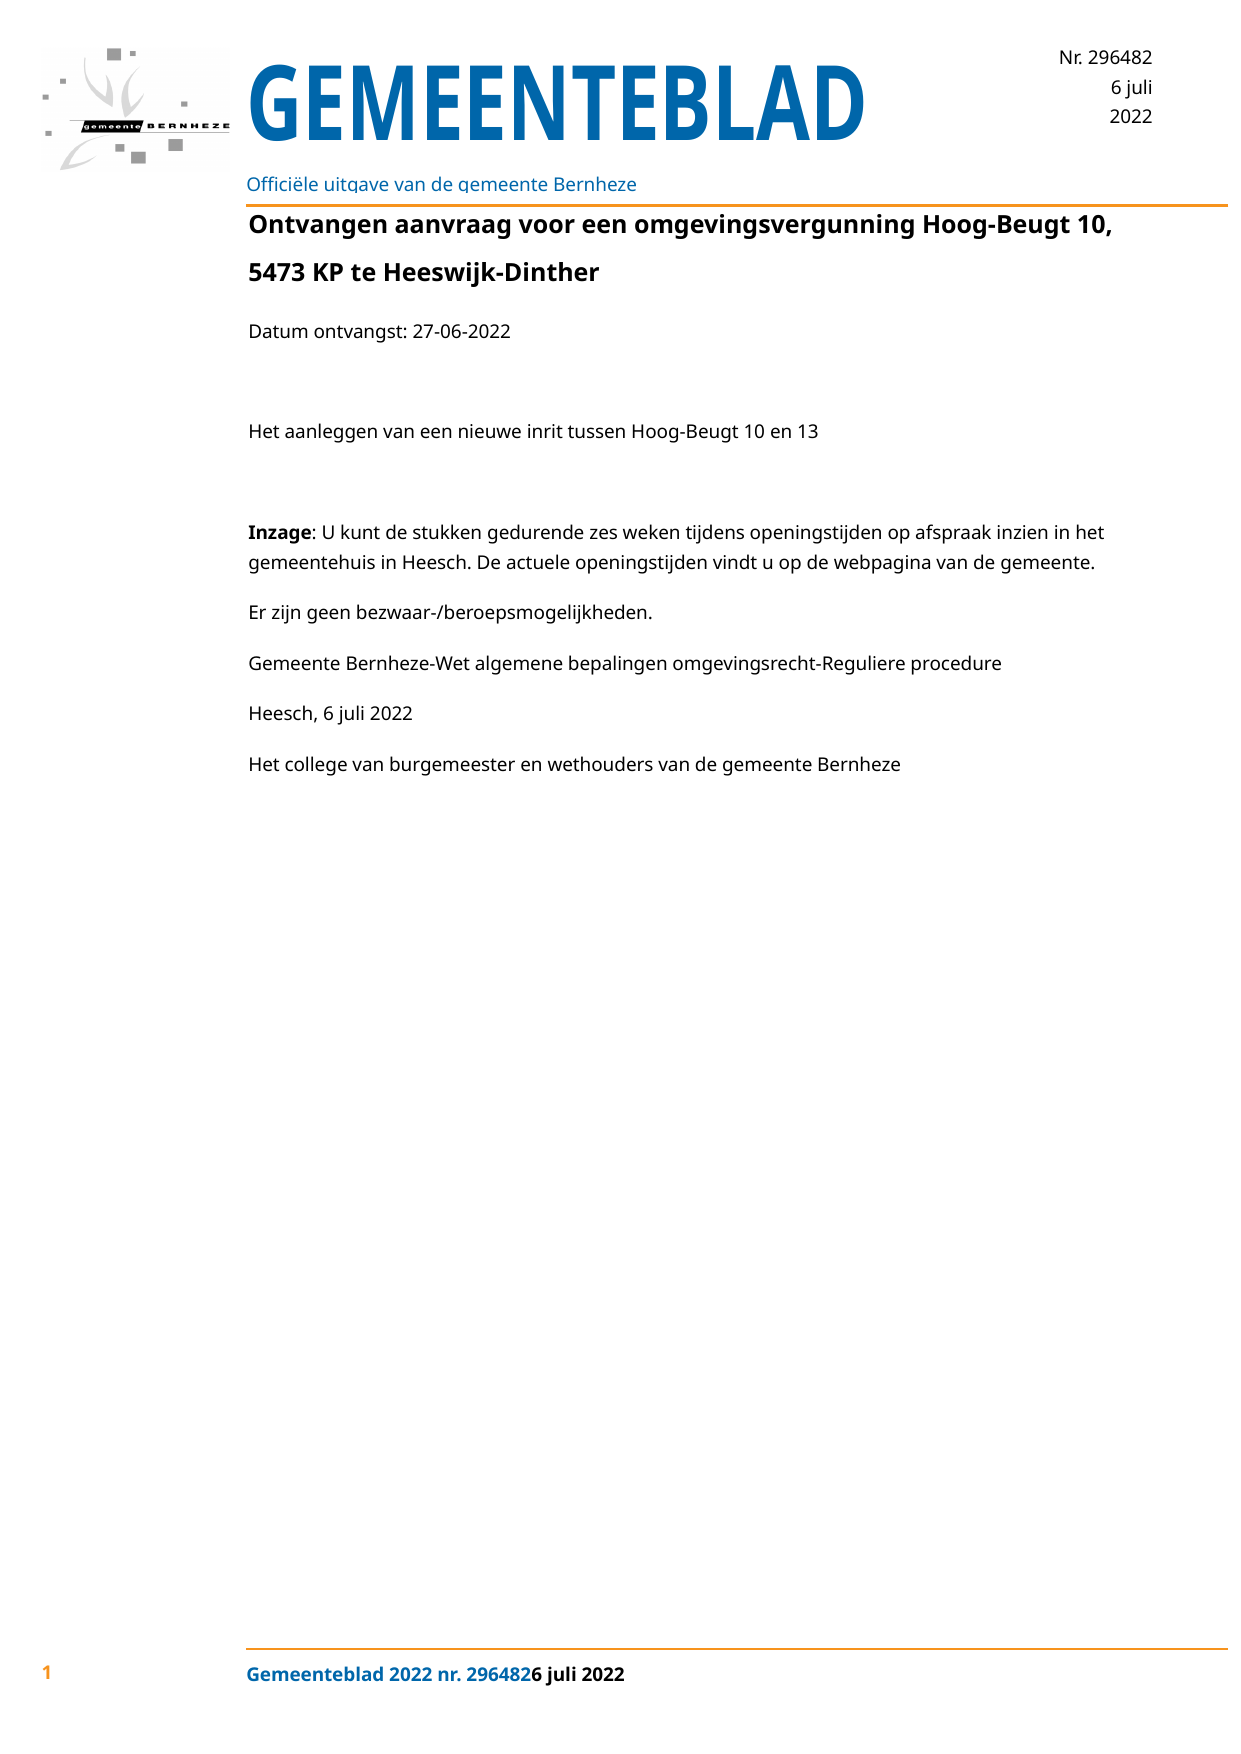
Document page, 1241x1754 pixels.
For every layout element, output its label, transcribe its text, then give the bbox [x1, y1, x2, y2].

text Gemeente Bernheze-Wet algemene bepalingen omgevingsrecht-Reguliere procedure [248, 650, 1152, 676]
text Inzage: U kunt de stukken gedurende zes weken tijdens openingstijden op afspraak inzien in het gemeentehuis in Heesch. De actuele openingstijden vindt u op de webpagina van de gemeente. [248, 519, 1152, 575]
text Er zijn geen bezwaar-/beroepsmogelijkheden. [248, 599, 1152, 625]
text Het aanleggen van een nieuwe inrit tussen Hoog-Beugt 10 en 13 [248, 419, 1152, 444]
text Heesch, 6 juli 2022 [248, 700, 1152, 726]
picture [41, 47, 231, 172]
text Datum ontvangst: 27-06-2022 [248, 318, 1152, 344]
text Het college van burgemeester en wethouders van de gemeente Bernheze [248, 751, 1152, 777]
text Ontvangen aanvraag voor een omgevingsvergunning Hoog-Beugt 10, 5473 KP te Heeswijk-Dinther [248, 207, 1152, 288]
